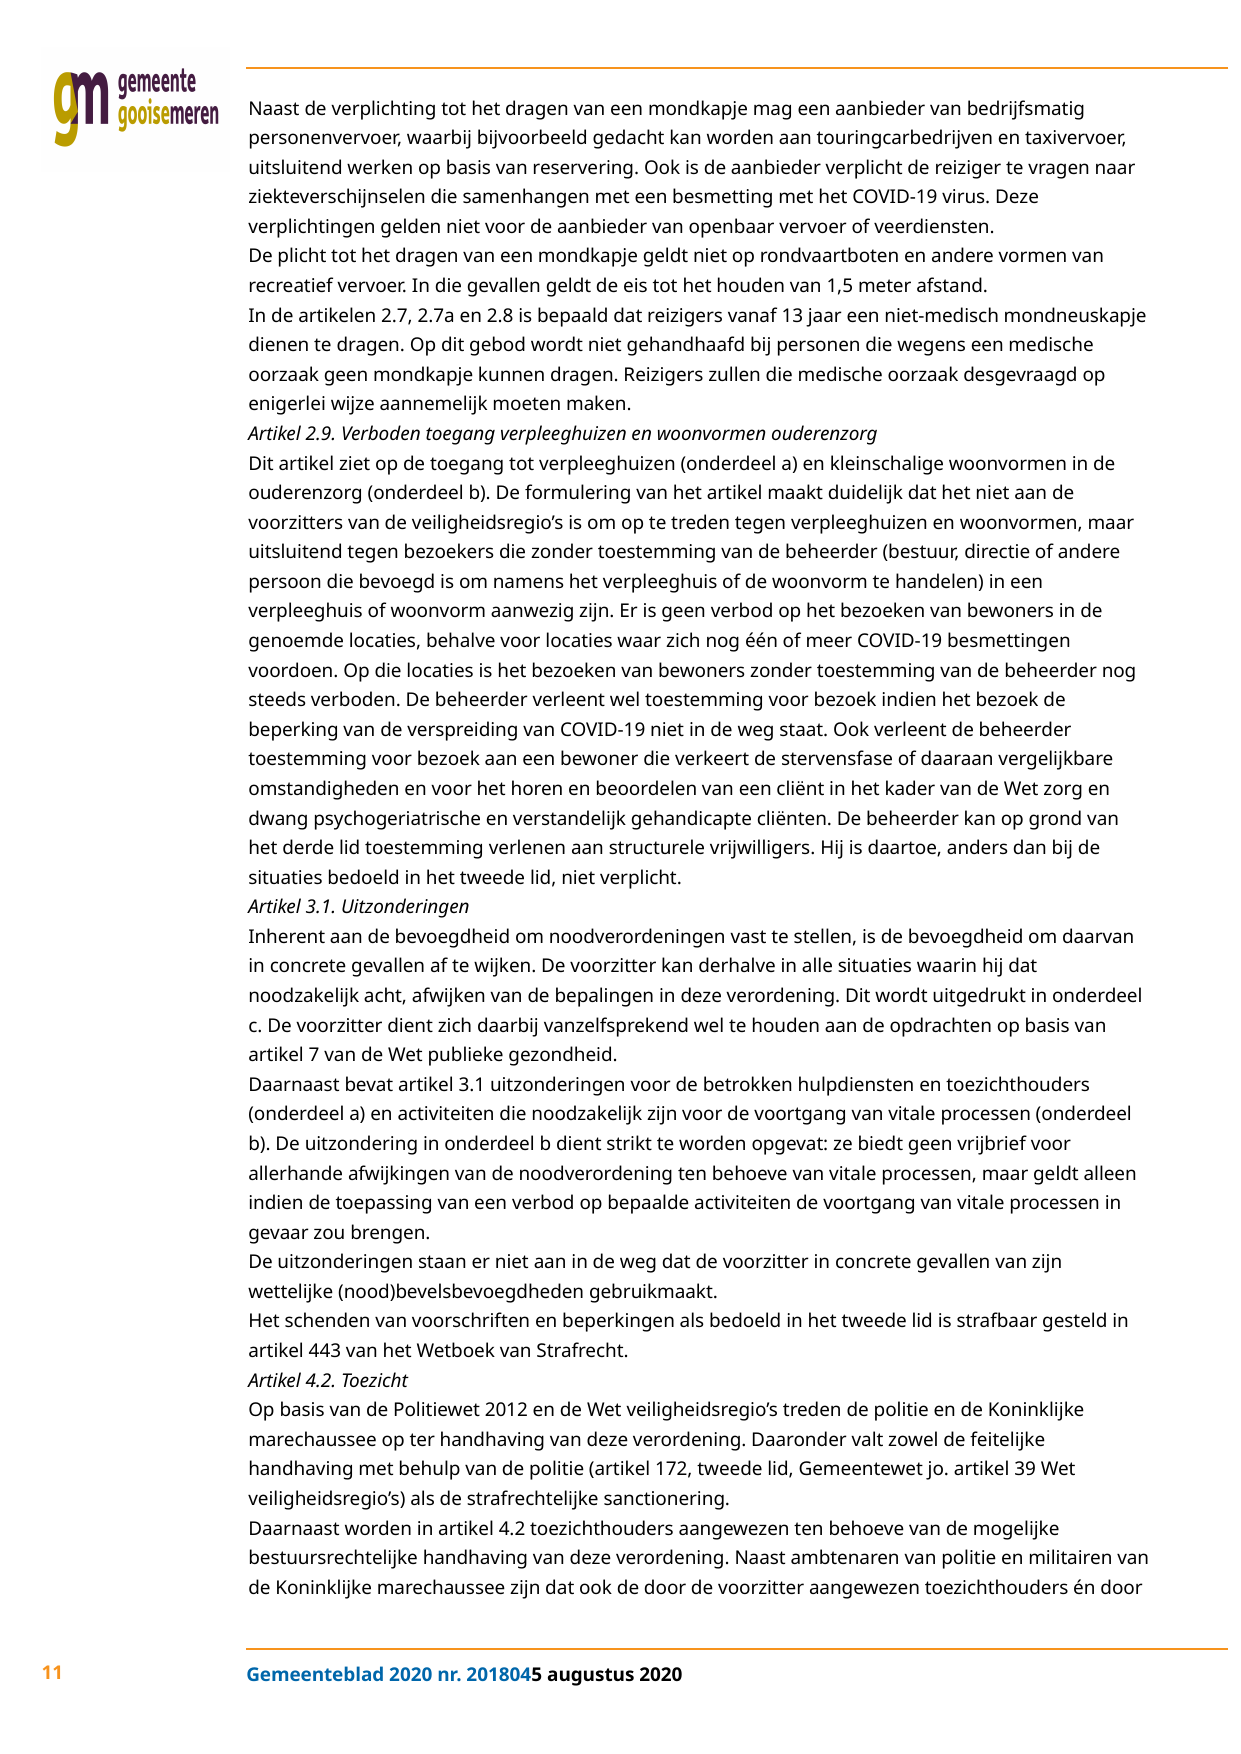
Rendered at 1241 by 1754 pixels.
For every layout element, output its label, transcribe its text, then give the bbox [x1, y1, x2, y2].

text Dit artikel ziet op de toegang tot verpleeghuizen (onderdeel a) en kleinschalige woonvormen in de ouderenzorg (onderdeel b). De formulering van het artikel maakt duidelijk dat het niet aan de voorzitters van de veiligheidsregio’s is om op te treden tegen verpleeghuizen en woonvormen, maar uitsluitend tegen bezoekers die zonder toestemming van de beheerder (bestuur, directie of andere persoon die bevoegd is om namens het verpleeghuis of de woonvorm te handelen) in een verpleeghuis of woonvorm aanwezig zijn. Er is geen verbod op het bezoeken van bewoners in de genoemde locaties, behalve voor locaties waar zich nog één of meer COVID-19 besmettingen voordoen. Op die locaties is het bezoeken van bewoners zonder toestemming van de beheerder nog steeds verboden. De beheerder verleent wel toestemming voor bezoek indien het bezoek de beperking van de verspreiding van COVID-19 niet in de weg staat. Ook verleent de beheerder toestemming voor bezoek aan een bewoner die verkeert de stervensfase of daaraan vergelijkbare omstandigheden en voor het horen en beoordelen van een cliënt in het kader van de Wet zorg en dwang psychogeriatrische en verstandelijk gehandicapte cliënten. De beheerder kan op grond van het derde lid toestemming verlenen aan structurele vrijwilligers. Hij is daartoe, anders dan bij de situaties bedoeld in het tweede lid, niet verplicht. [248, 450, 1152, 890]
text Naast de verplichting tot het dragen van een mondkapje mag een aanbieder van bedrijfsmatig personenvervoer, waarbij bijvoorbeeld gedacht kan worden aan touringcarbedrijven en taxivervoer, uitsluitend werken op basis van reservering. Ook is de aanbieder verplicht de reiziger te vragen naar ziekteverschijnselen die samenhangen met een besmetting met het COVID-19 virus. Deze verplichtingen gelden niet voor de aanbieder van openbaar vervoer of veerdiensten. [248, 95, 1152, 239]
text In de artikelen 2.7, 2.7a en 2.8 is bepaald dat reizigers vanaf 13 jaar een niet-medisch mondneuskapje dienen te dragen. Op dit gebod wordt niet gehandhaafd bij personen die wegens een medische oorzaak geen mondkapje kunnen dragen. Reizigers zullen die medische oorzaak desgevraagd op enigerlei wijze aannemelijk moeten maken. [248, 302, 1152, 416]
text Op basis van de Politiewet 2012 en de Wet veiligheidsregio’s treden de politie en de Koninklijke marechaussee op ter handhaving van deze verordening. Daaronder valt zowel de feitelijke handhaving met behulp van de politie (artikel 172, tweede lid, Gemeentewet jo. artikel 39 Wet veiligheidsregio’s) als de strafrechtelijke sanctionering. [248, 1396, 1152, 1511]
text Daarnaast worden in artikel 4.2 toezichthouders aangewezen ten behoeve van de mogelijke bestuursrechtelijke handhaving van deze verordening. Naast ambtenaren van politie en militairen van de Koninklijke marechaussee zijn dat ook de door de voorzitter aangewezen toezichthouders én door [248, 1515, 1152, 1600]
text Artikel 3.1. Uitzonderingen [248, 893, 1152, 919]
text Artikel 4.2. Toezicht [248, 1367, 1152, 1393]
text De plicht tot het dragen van een mondkapje geldt niet op rondvaartboten en andere vormen van recreatief vervoer. In die gevallen geldt de eis tot het houden van 1,5 meter afstand. [248, 243, 1152, 298]
text Daarnaast bevat artikel 3.1 uitzonderingen voor de betrokken hulpdiensten en toezichthouders (onderdeel a) en activiteiten die noodzakelijk zijn voor de voortgang van vitale processen (onderdeel b). De uitzondering in onderdeel b dient strikt te worden opgevat: ze biedt geen vrijbrief voor allerhande afwijkingen van de noodverordening ten behoeve van vitale processen, maar geldt alleen indien de toepassing van een verbod op bepaalde activiteiten de voortgang van vitale processen in gevaar zou brengen. [248, 1071, 1152, 1245]
text Artikel 2.9. Verboden toegang verpleeghuizen en woonvormen ouderenzorg [248, 420, 1152, 446]
text Het schenden van voorschriften en beperkingen als bedoeld in het tweede lid is strafbaar gesteld in artikel 443 van het Wetboek van Strafrecht. [248, 1308, 1152, 1363]
picture [41, 47, 231, 172]
text Inherent aan de bevoegdheid om noodverordeningen vast te stellen, is de bevoegdheid om daarvan in concrete gevallen af te wijken. De voorzitter kan derhalve in alle situaties waarin hij dat noodzakelijk acht, afwijken van de bepalingen in deze verordening. Dit wordt uitgedrukt in onderdeel c. De voorzitter dient zich daarbij vanzelfsprekend wel te houden aan de opdrachten op basis van artikel 7 van de Wet publieke gezondheid. [248, 923, 1152, 1067]
text De uitzonderingen staan er niet aan in de weg dat de voorzitter in concrete gevallen van zijn wettelijke (nood)bevelsbevoegdheden gebruikmaakt. [248, 1248, 1152, 1304]
